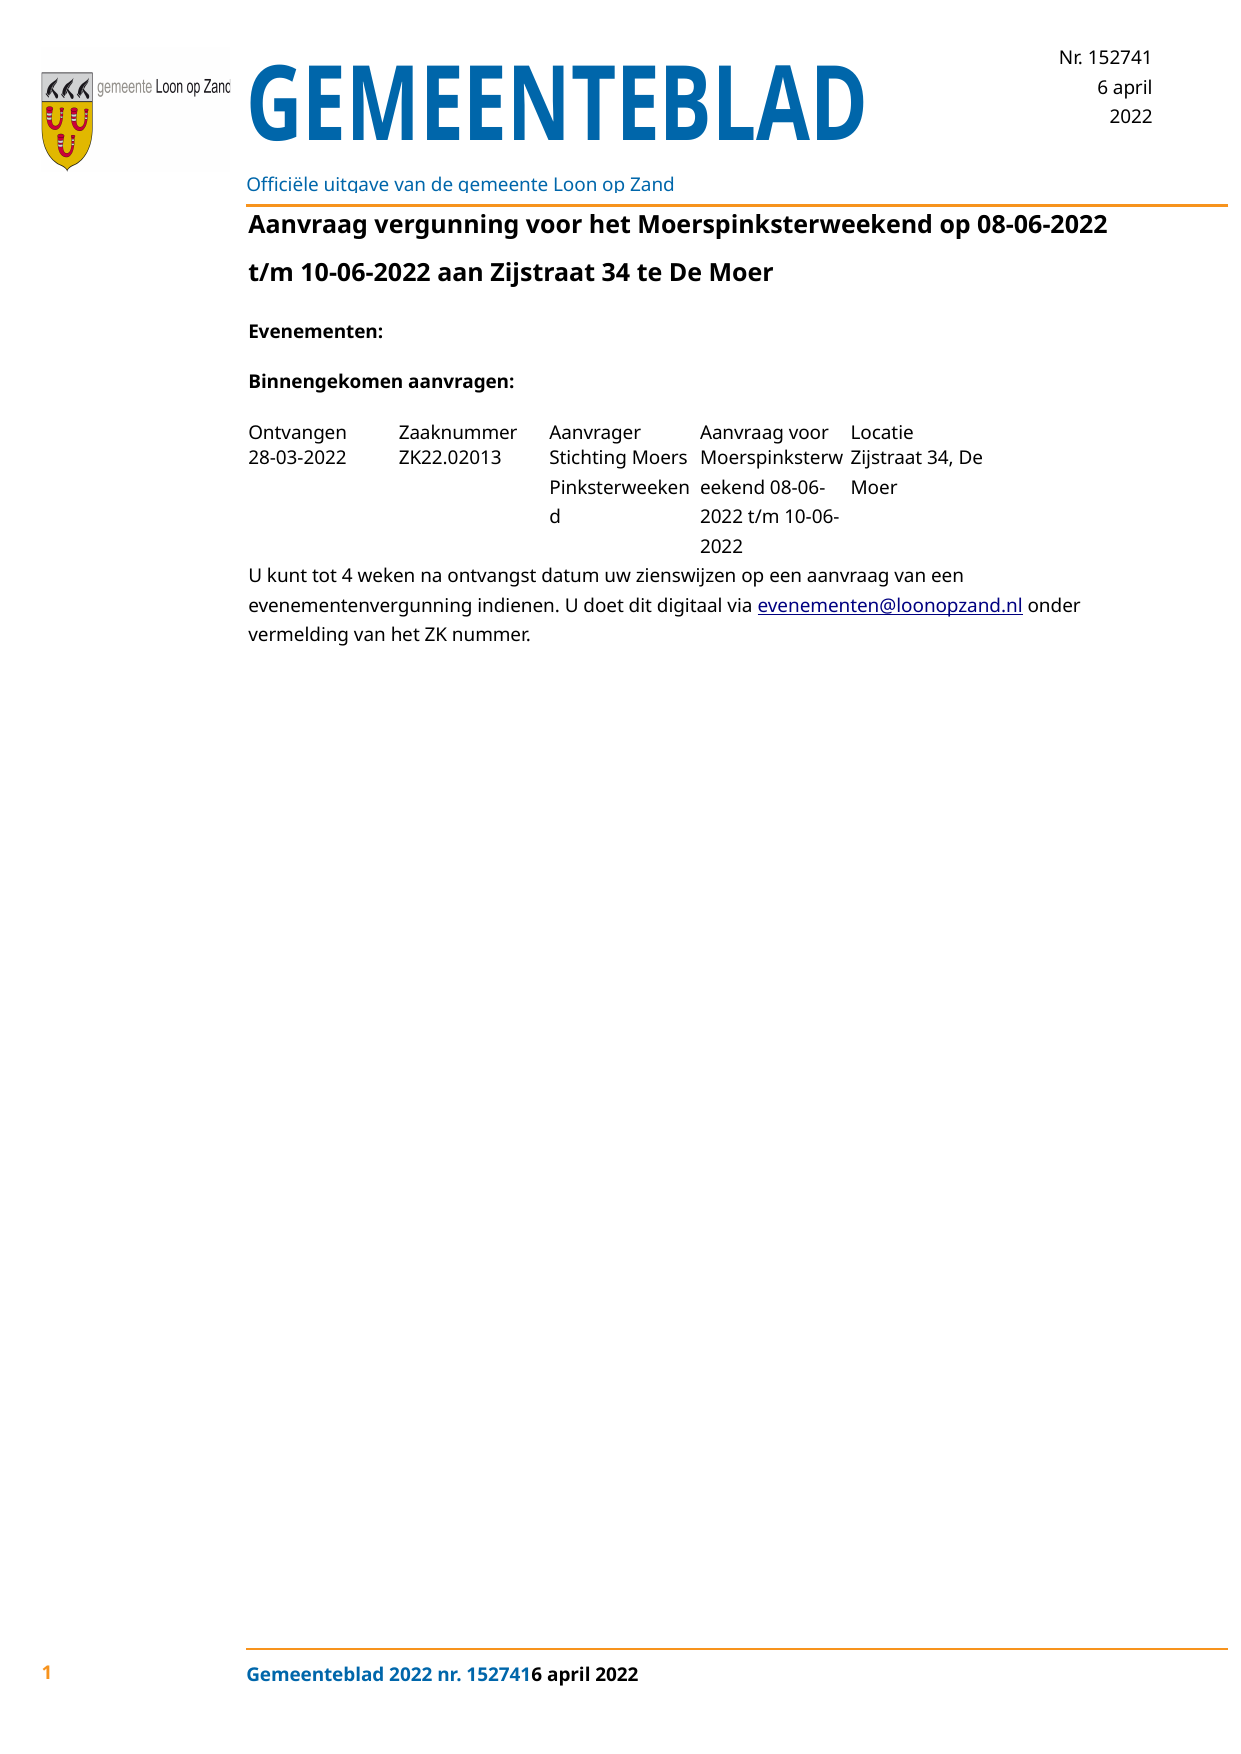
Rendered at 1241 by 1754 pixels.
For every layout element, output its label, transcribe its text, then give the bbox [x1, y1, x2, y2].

table_header Locatie [850, 419, 1001, 444]
table_cell ZK22.02013 [399, 445, 549, 559]
table_cell 28-03-2022 [248, 445, 398, 559]
picture [41, 47, 231, 172]
table_header Aanvrager [549, 419, 700, 444]
table_cell Stichting Moers Pinksterweekend [549, 445, 700, 559]
table_cell [1001, 445, 1152, 559]
table_header Aanvraag voor [700, 419, 850, 444]
text U kunt tot 4 weken na ontvangst datum uw zienswijzen op een aanvraag van een evenementenvergunning indienen. U doet dit digitaal via evenementen@loonopzand.nl onder vermelding van het ZK nummer. [248, 562, 1152, 647]
text Evenementen: [248, 318, 1152, 344]
table_header Zaaknummer [399, 419, 549, 444]
table_header Ontvangen [248, 419, 398, 444]
text Binnengekomen aanvragen: [248, 368, 1152, 394]
text Aanvraag vergunning voor het Moerspinksterweekend op 08-06-2022 t/m 10-06-2022 aan Zijstraat 34 te De Moer [248, 207, 1152, 288]
table_cell Zijstraat 34, De Moer [850, 445, 1001, 559]
table_cell Moerspinksterweekend 08-06-2022 t/m 10-06-2022 [700, 445, 850, 559]
table_header [1001, 419, 1152, 444]
